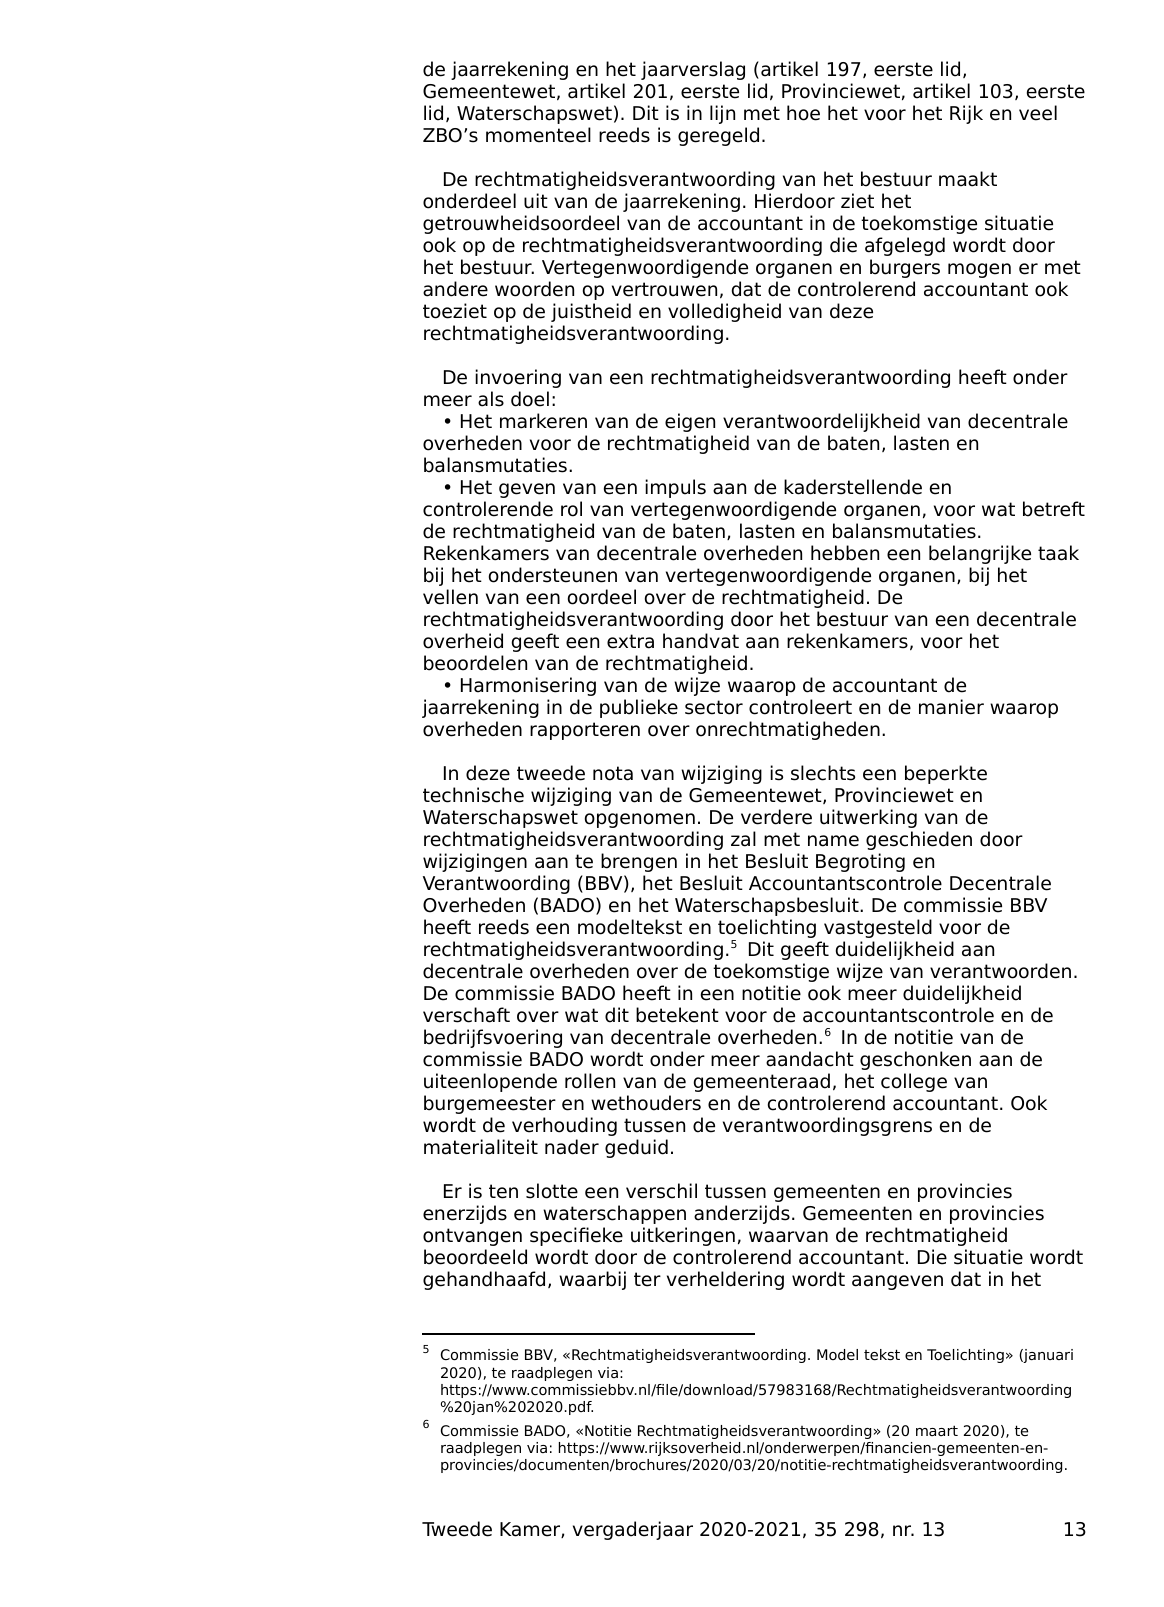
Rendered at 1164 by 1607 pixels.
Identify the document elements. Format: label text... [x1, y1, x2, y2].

text • Het markeren van de eigen verantwoordelijkheid van decentrale overheden voor de rechtmatigheid van de baten, lasten en balansmutaties. [422, 411, 1087, 477]
text De rechtmatigheidsverantwoording van het bestuur maakt onderdeel uit van de jaarrekening. Hierdoor ziet het getrouwheidsoordeel van de accountant in de toekomstige situatie ook op de rechtmatigheidsverantwoording die afgelegd wordt door het bestuur. Vertegenwoordigende organen en burgers mogen er met andere woorden op vertrouwen, dat de controlerend accountant ook toeziet op de juistheid en volledigheid van deze rechtmatigheidsverantwoording. [422, 169, 1087, 345]
text De invoering van een rechtmatigheidsverantwoording heeft onder meer als doel: [422, 367, 1087, 411]
text • Het geven van een impuls aan de kaderstellende en controlerende rol van vertegenwoordigende organen, voor wat betreft de rechtmatigheid van de baten, lasten en balansmutaties. Rekenkamers van decentrale overheden hebben een belangrijke taak bij het ondersteunen van vertegenwoordigende organen, bij het vellen van een oordeel over de rechtmatigheid. De rechtmatigheidsverantwoording door het bestuur van een decentrale overheid geeft een extra handvat aan rekenkamers, voor het beoordelen van de rechtmatigheid. [422, 477, 1087, 675]
text In deze tweede nota van wijziging is slechts een beperkte technische wijziging van de Gemeentewet, Provinciewet en Waterschapswet opgenomen. De verdere uitwerking van de rechtmatigheidsverantwoording zal met name geschieden door wijzigingen aan te brengen in het Besluit Begroting en Verantwoording (BBV), het Besluit Accountantscontrole Decentrale Overheden (BADO) en het Waterschapsbesluit. De commissie BBV heeft reeds een modeltekst en toelichting vastgesteld voor de rechtmatigheidsverantwoording. Dit geeft duidelijkheid aan decentrale overheden over de toekomstige wijze van verantwoorden. De commissie BADO heeft in een notitie ook meer duidelijkheid verschaft over wat dit betekent voor de accountantscontrole en de bedrijfsvoering van decentrale overheden. In de notitie van de commissie BADO wordt onder meer aandacht geschonken aan de uiteenlopende rollen van de gemeenteraad, het college van burgemeester en wethouders en de controlerend accountant. Ook wordt de verhouding tussen de verantwoordingsgrens en de materialiteit nader geduid. [422, 763, 1087, 1159]
text Er is ten slotte een verschil tussen gemeenten en provincies enerzijds en waterschappen anderzijds. Gemeenten en provincies ontvangen specifieke uitkeringen, waarvan de rechtmatigheid beoordeeld wordt door de controlerend accountant. Die situatie wordt gehandhaafd, waarbij ter verheldering wordt aangeven dat in het [422, 1181, 1087, 1291]
text Commissie BADO, «Notitie Rechtmatigheidsverantwoording» (20 maart 2020), te raadplegen via: https://www.rijksoverheid.nl/onderwerpen/financien-gemeenten-en-provincies/documenten/brochures/2020/03/20/notitie-rechtmatigheidsverantwoording. [422, 1418, 1087, 1474]
text de jaarrekening en het jaarverslag (artikel 197, eerste lid, Gemeentewet, artikel 201, eerste lid, Provinciewet, artikel 103, eerste lid, Waterschapswet). Dit is in lijn met hoe het voor het Rijk en veel ZBO’s momenteel reeds is geregeld. [422, 59, 1087, 147]
text Commissie BBV, «Rechtmatigheidsverantwoording. Model tekst en Toelichting» (januari 2020), te raadplegen via: https://www.commissiebbv.nl/file/download/57983168/Rechtmatigheidsverantwoording%20jan%202020.pdf. [422, 1343, 1087, 1416]
text • Harmonisering van de wijze waarop de accountant de jaarrekening in de publieke sector controleert en de manier waarop overheden rapporteren over onrechtmatigheden. [422, 675, 1087, 741]
